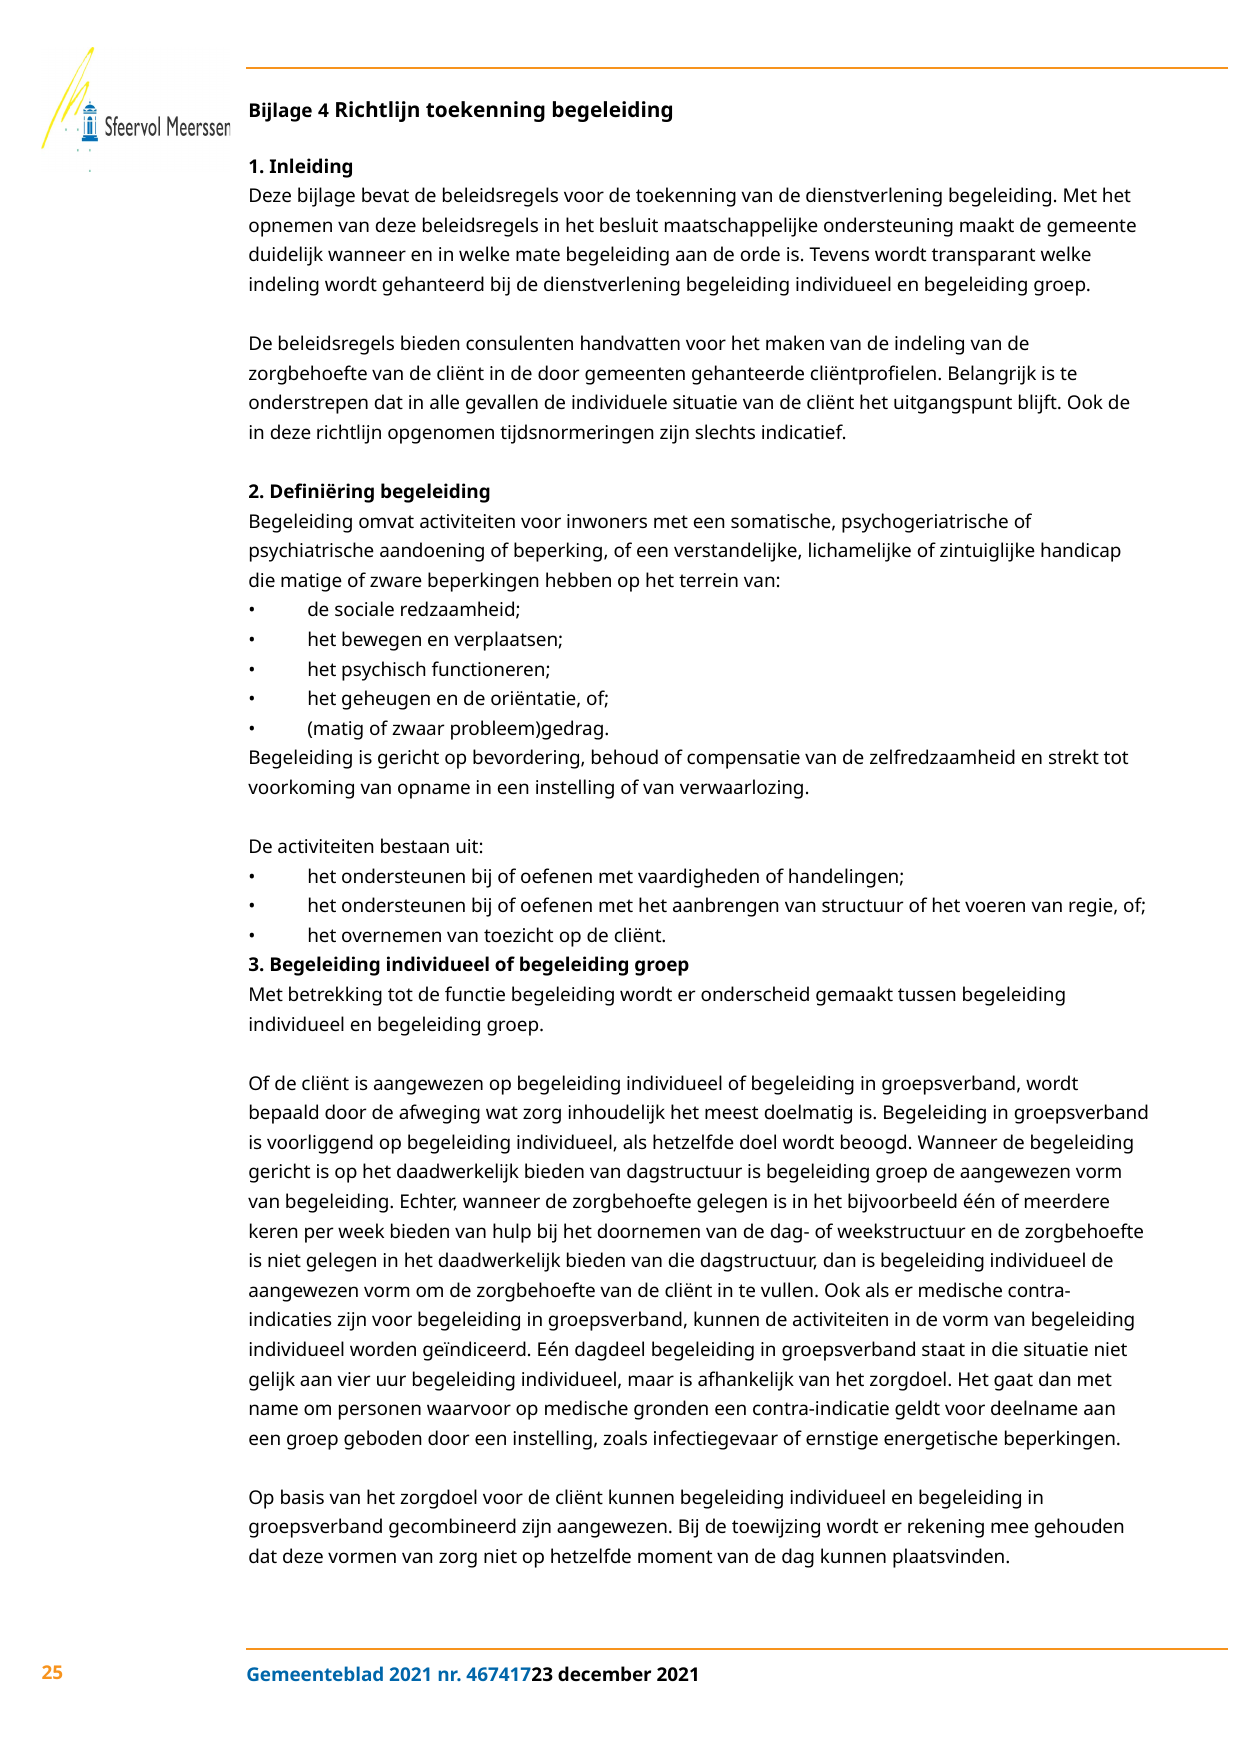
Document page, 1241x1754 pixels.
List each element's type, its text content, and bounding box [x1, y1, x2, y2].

text Begeleiding omvat activiteiten voor inwoners met een somatische, psychogeriatrische of psychiatrische aandoening of beperking, of een verstandelijke, lichamelijke of zintuiglijke handicap die matige of zware beperkingen hebben op het terrein van: [248, 508, 1152, 593]
list het ondersteunen bij of oefenen met vaardigheden of handelingen; [248, 863, 1152, 889]
text Begeleiding is gericht op bevordering, behoud of compensatie van de zelfredzaamheid en strekt tot voorkoming van opname in een instelling of van verwaarlozing. [248, 744, 1152, 800]
text 1. Inleiding [248, 153, 1152, 179]
text Met betrekking tot de functie begeleiding wordt er onderscheid gemaakt tussen begeleiding individueel en begeleiding groep. [248, 981, 1152, 1037]
list het psychisch functioneren; [248, 656, 1152, 682]
text Of de cliënt is aangewezen op begeleiding individueel of begeleiding in groepsverband, wordt bepaald door de afweging wat zorg inhoudelijk het meest doelmatig is. Begeleiding in groepsverband is voorliggend op begeleiding individueel, als hetzelfde doel wordt beoogd. Wanneer de begeleiding gericht is op het daadwerkelijk bieden van dagstructuur is begeleiding groep de aangewezen vorm van begeleiding. Echter, wanneer de zorgbehoefte gelegen is in het bijvoorbeeld één of meerdere keren per week bieden van hulp bij het doornemen van de dag- of weekstructuur en de zorgbehoefte is niet gelegen in het daadwerkelijk bieden van die dagstructuur, dan is begeleiding individueel de aangewezen vorm om de zorgbehoefte van de cliënt in te vullen. Ook als er medische contra-indicaties zijn voor begeleiding in groepsverband, kunnen de activiteiten in de vorm van begeleiding individueel worden geïndiceerd. Eén dagdeel begeleiding in groepsverband staat in die situatie niet gelijk aan vier uur begeleiding individueel, maar is afhankelijk van het zorgdoel. Het gaat dan met name om personen waarvoor op medische gronden een contra-indicatie geldt voor deelname aan een groep geboden door een instelling, zoals infectiegevaar of ernstige energetische beperkingen. [248, 1070, 1152, 1451]
text Deze bijlage bevat de beleidsregels voor de toekenning van de dienstverlening begeleiding. Met het opnemen van deze beleidsregels in het besluit maatschappelijke ondersteuning maakt de gemeente duidelijk wanneer en in welke mate begeleiding aan de orde is. Tevens wordt transparant welke indeling wordt gehanteerd bij de dienstverlening begeleiding individueel en begeleiding groep. [248, 182, 1152, 297]
text De activiteiten bestaan uit: [248, 833, 1152, 859]
list het bewegen en verplaatsen; [248, 626, 1152, 652]
list het ondersteunen bij of oefenen met het aanbrengen van structuur of het voeren van regie, of; [248, 892, 1152, 918]
text 2. Definiëring begeleiding [248, 478, 1152, 504]
picture [41, 47, 231, 172]
list het geheugen en de oriëntatie, of; [248, 685, 1152, 711]
text Bijlage 4 Richtlijn toekenning begeleiding [248, 95, 1152, 123]
text De beleidsregels bieden consulenten handvatten voor het maken van de indeling van de zorgbehoefte van de cliënt in de door gemeenten gehanteerde cliëntprofielen. Belangrijk is te onderstrepen dat in alle gevallen de individuele situatie van de cliënt het uitgangspunt blijft. Ook de in deze richtlijn opgenomen tijdsnormeringen zijn slechts indicatief. [248, 330, 1152, 445]
text 3. Begeleiding individueel of begeleiding groep [248, 952, 1152, 977]
text Op basis van het zorgdoel voor de cliënt kunnen begeleiding individueel en begeleiding in groepsverband gecombineerd zijn aangewezen. Bij de toewijzing wordt er rekening mee gehouden dat deze vormen van zorg niet op hetzelfde moment van de dag kunnen plaatsvinden. [248, 1484, 1152, 1569]
list de sociale redzaamheid; [248, 597, 1152, 622]
list het overnemen van toezicht op de cliënt. [248, 922, 1152, 948]
list (matig of zwaar probleem)gedrag. [248, 715, 1152, 741]
